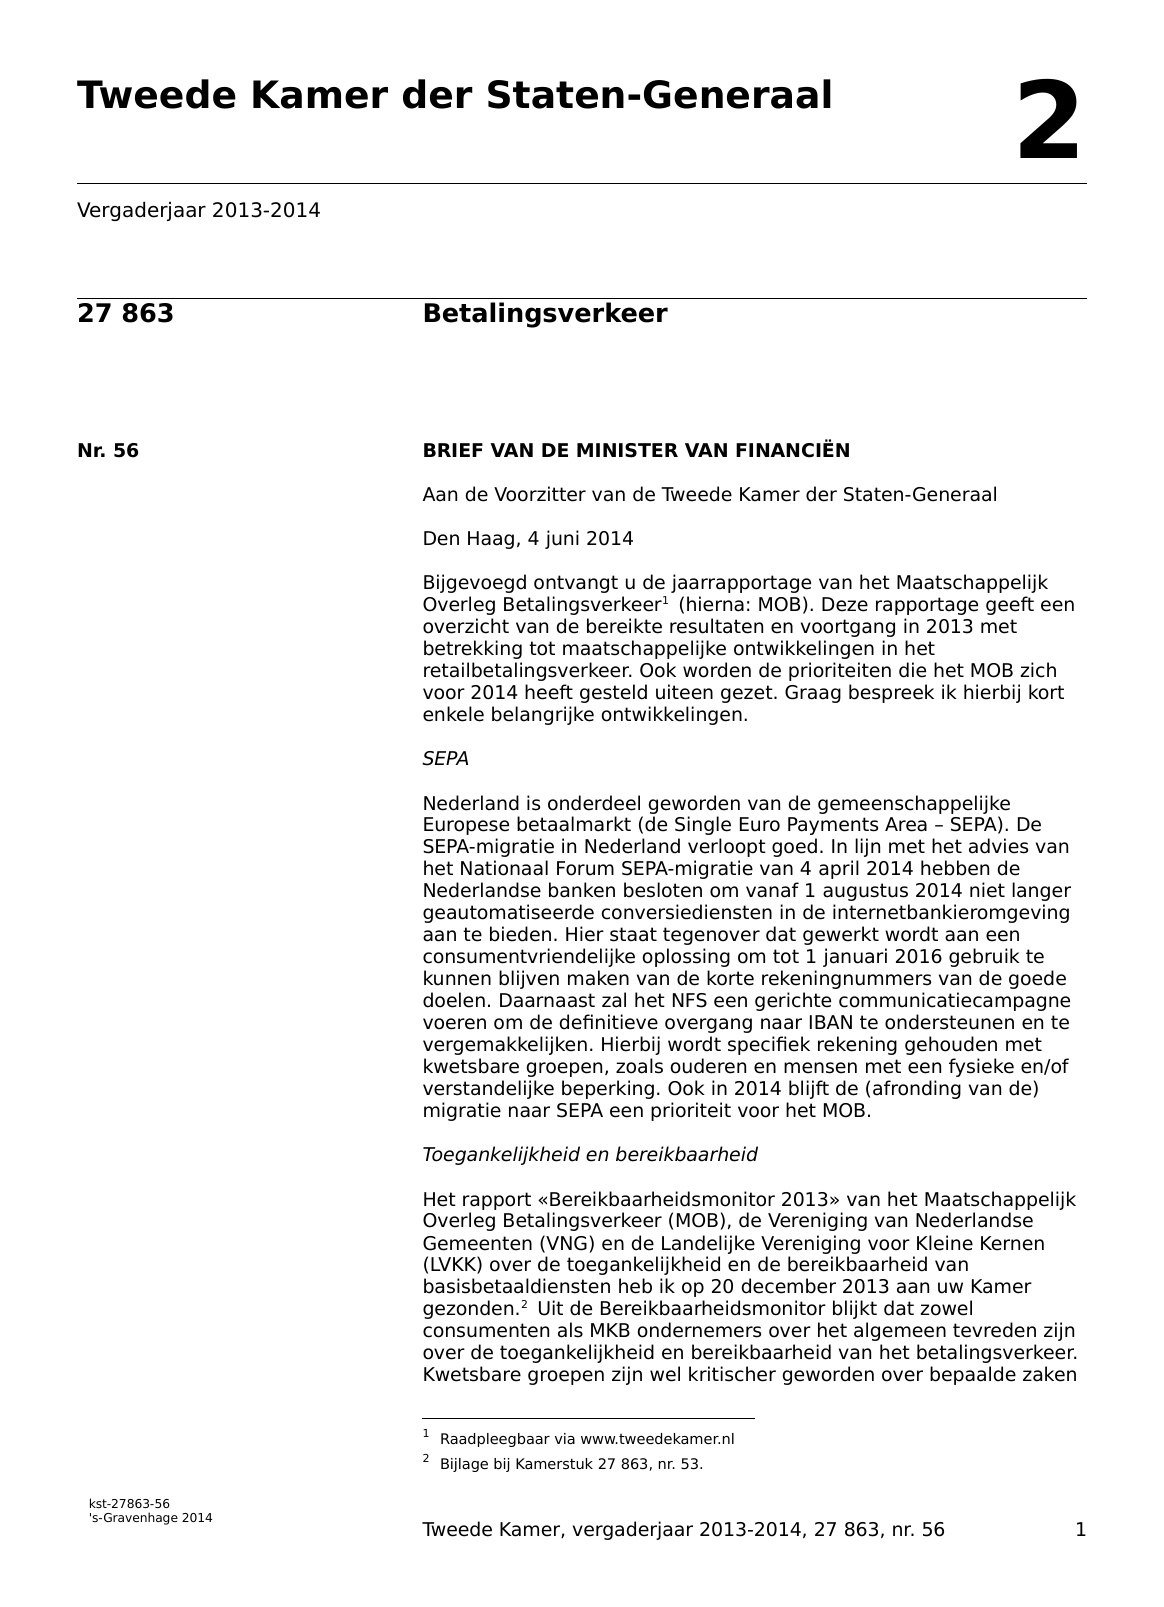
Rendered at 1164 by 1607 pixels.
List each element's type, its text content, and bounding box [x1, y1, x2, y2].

subtitle SEPA [422, 748, 1087, 770]
table_header Tweede Kamer der Staten-Generaal [77, 59, 886, 183]
subtitle Nr. 56 BRIEF VAN DE MINISTER VAN FINANCIËN [77, 440, 1087, 462]
text Het rapport «Bereikbaarheidsmonitor 2013» van het Maatschappelijk Overleg Betalingsverkeer (MOB), de Vereniging van Nederlandse Gemeenten (VNG) en de Landelijke Vereniging voor Kleine Kernen (LVKK) over de toegankelijkheid en de bereikbaarheid van basisbetaaldiensten heb ik op 20 december 2013 aan uw Kamer gezonden. Uit de Bereikbaarheidsmonitor blijkt dat zowel consumenten als MKB ondernemers over het algemeen tevreden zijn over de toegankelijkheid en bereikbaarheid van het betalingsverkeer. Kwetsbare groepen zijn wel kritischer geworden over bepaalde zaken [422, 1188, 1087, 1386]
text Aan de Voorzitter van de Tweede Kamer der Staten-Generaal [422, 484, 1087, 506]
text 's-Gravenhage 2014 [88, 1511, 323, 1525]
text Den Haag, 4 juni 2014 [422, 528, 1087, 550]
table_cell Vergaderjaar 2013-2014 [77, 184, 1087, 298]
subtitle Toegankelijkheid en bereikbaarheid [422, 1144, 1087, 1166]
table_header 2 [886, 59, 1087, 183]
text Bijlage bij Kamerstuk 27 863, nr. 53. [422, 1452, 1087, 1474]
text Nederland is onderdeel geworden van de gemeenschappelijke Europese betaalmarkt (de Single Euro Payments Area – SEPA). De SEPA-migratie in Nederland verloopt goed. In lijn met het advies van het Nationaal Forum SEPA-migratie van 4 april 2014 hebben de Nederlandse banken besloten om vanaf 1 augustus 2014 niet langer geautomatiseerde conversiediensten in de internetbankieromgeving aan te bieden. Hier staat tegenover dat gewerkt wordt aan een consumentvriendelijke oplossing om tot 1 januari 2016 gebruik te kunnen blijven maken van de korte rekeningnummers van de goede doelen. Daarnaast zal het NFS een gerichte communicatiecampagne voeren om de definitieve overgang naar IBAN te ondersteunen en te vergemakkelijken. Hierbij wordt specifiek rekening gehouden met kwetsbare groepen, zoals ouderen en mensen met een fysieke en/of verstandelijke beperking. Ook in 2014 blijft de (afronding van de) migratie naar SEPA een prioriteit voor het MOB. [422, 792, 1087, 1122]
text kst-27863-56 [88, 1497, 323, 1511]
subtitle 27 863 Betalingsverkeer [77, 299, 1087, 329]
text Bijgevoegd ontvangt u de jaarrapportage van het Maatschappelijk Overleg Betalingsverkeer (hierna: MOB). Deze rapportage geeft een overzicht van de bereikte resultaten en voortgang in 2013 met betrekking tot maatschappelijke ontwikkelingen in het retailbetalingsverkeer. Ook worden de prioriteiten die het MOB zich voor 2014 heeft gesteld uiteen gezet. Graag bespreek ik hierbij kort enkele belangrijke ontwikkelingen. [422, 572, 1087, 726]
text Raadpleegbaar via www.tweedekamer.nl [422, 1427, 1087, 1449]
